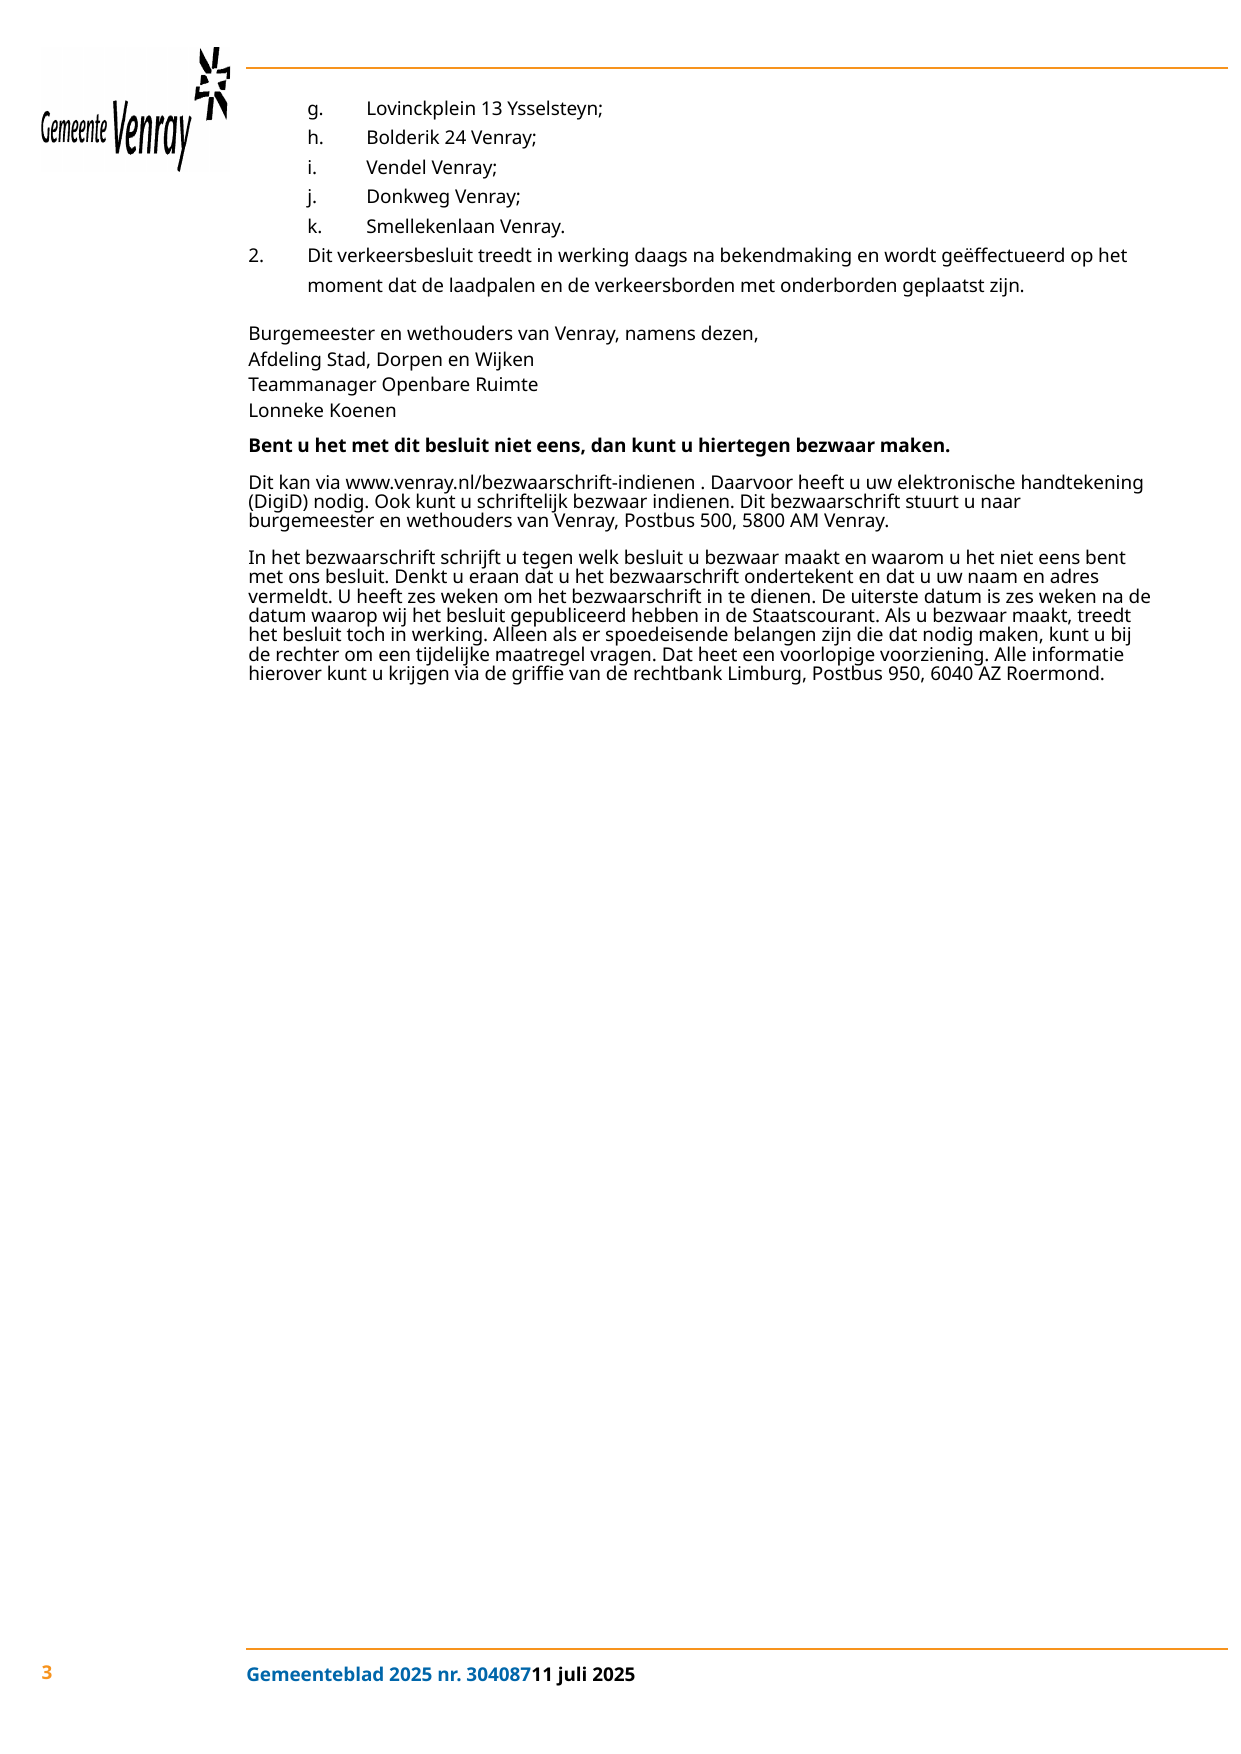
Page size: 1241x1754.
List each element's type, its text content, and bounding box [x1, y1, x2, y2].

list Dit verkeersbesluit treedt in werking daags na bekendmaking en wordt geëffectueerd op het moment dat de laadpalen en de verkeersborden met onderborden geplaatst zijn. [248, 243, 1152, 298]
text Burgemeester en wethouders van Venray, namens dezen, [248, 320, 1152, 346]
text Lonneke Koenen [248, 397, 1152, 423]
text Teammanager Openbare Ruimte [248, 372, 1152, 397]
text Afdeling Stad, Dorpen en Wijken [248, 346, 1152, 372]
text Bent u het met dit besluit niet eens, dan kunt u hiertegen bezwaar maken. [248, 437, 1152, 456]
text Dit kan via www.venray.nl/bezwaarschrift-indienen . Daarvoor heeft u uw elektronische handtekening (DigiD) nodig. Ook kunt u schriftelijk bezwaar indienen. Dit bezwaarschrift stuurt u naar burgemeester en wethouders van Venray, Postbus 500, 5800 AM Venray. [248, 474, 1152, 531]
list Donkweg Venray; [307, 183, 1152, 209]
list Vendel Venray; [307, 154, 1152, 180]
list Lovinckplein 13 Ysselsteyn; [307, 95, 1152, 121]
picture [41, 47, 231, 172]
list Smellekenlaan Venray. [307, 213, 1152, 239]
list Bolderik 24 Venray; [307, 124, 1152, 150]
text In het bezwaarschrift schrijft u tegen welk besluit u bezwaar maakt en waarom u het niet eens bent met ons besluit. Denkt u eraan dat u het bezwaarschrift ondertekent en dat u uw naam en adres vermeldt. U heeft zes weken om het bezwaarschrift in te dienen. De uiterste datum is zes weken na de datum waarop wij het besluit gepubliceerd hebben in de Staatscourant. Als u bezwaar maakt, treedt het besluit toch in werking. Alleen als er spoedeisende belangen zijn die dat nodig maken, kunt u bij de rechter om een tijdelijke maatregel vragen. Dat heet een voorlopige voorziening. Alle informatie hierover kunt u krijgen via de griffie van de rechtbank Limburg, Postbus 950, 6040 AZ Roermond. [248, 549, 1152, 684]
